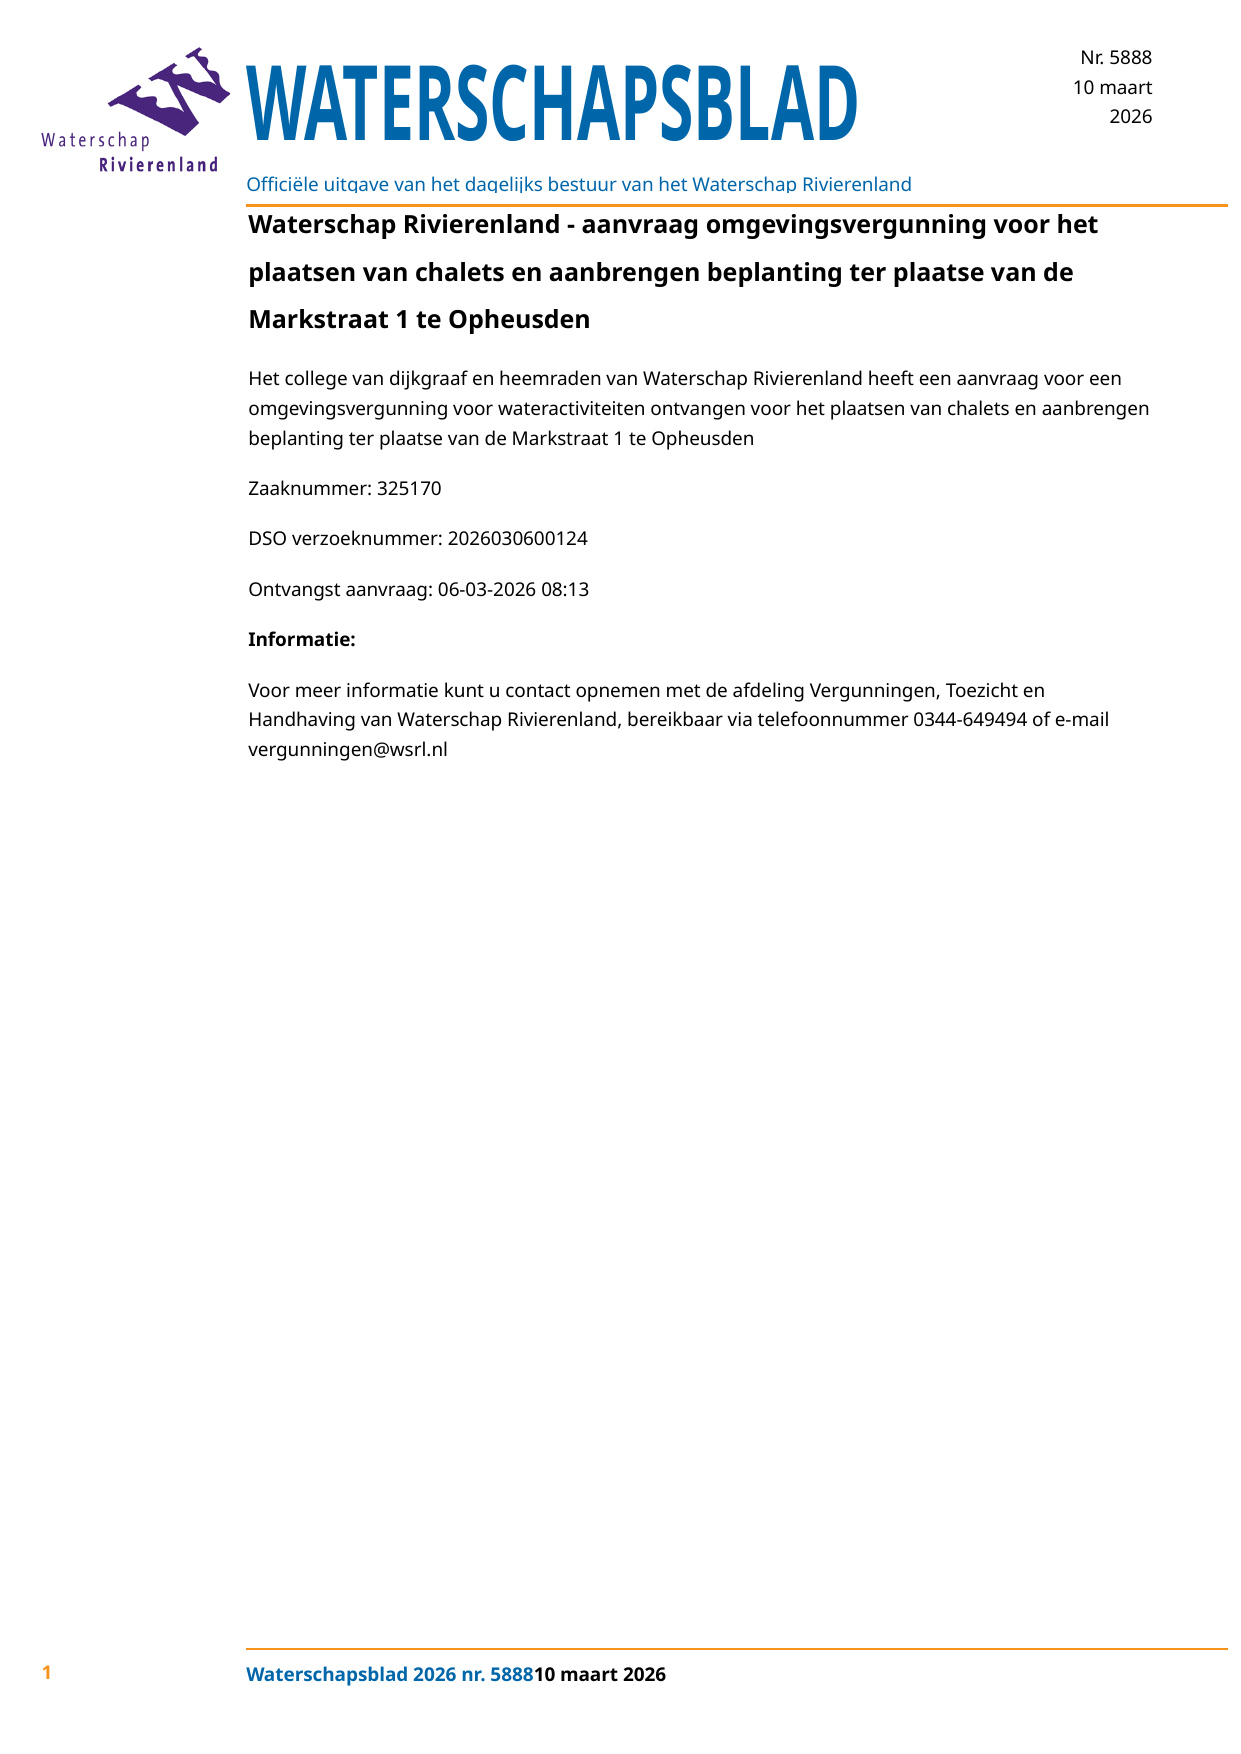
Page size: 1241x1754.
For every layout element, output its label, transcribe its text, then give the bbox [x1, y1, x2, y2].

text Waterschap Rivierenland - aanvraag omgevingsvergunning voor het plaatsen van chalets en aanbrengen beplanting ter plaatse van de Markstraat 1 te Opheusden [248, 207, 1152, 336]
text Voor meer informatie kunt u contact opnemen met de afdeling Vergunningen, Toezicht en Handhaving van Waterschap Rivierenland, bereikbaar via telefoonnummer 0344-649494 of e-mail vergunningen@wsrl.nl [248, 677, 1152, 762]
text Ontvangst aanvraag: 06-03-2026 08:13 [248, 576, 1152, 602]
text Informatie: [248, 626, 1152, 652]
picture [41, 47, 231, 172]
text DSO verzoeknummer: 2026030600124 [248, 526, 1152, 551]
text Het college van dijkgraaf en heemraden van Waterschap Rivierenland heeft een aanvraag voor een omgevingsvergunning voor wateractiviteiten ontvangen voor het plaatsen van chalets en aanbrengen beplanting ter plaatse van de Markstraat 1 te Opheusden [248, 366, 1152, 450]
text Zaaknummer: 325170 [248, 475, 1152, 501]
